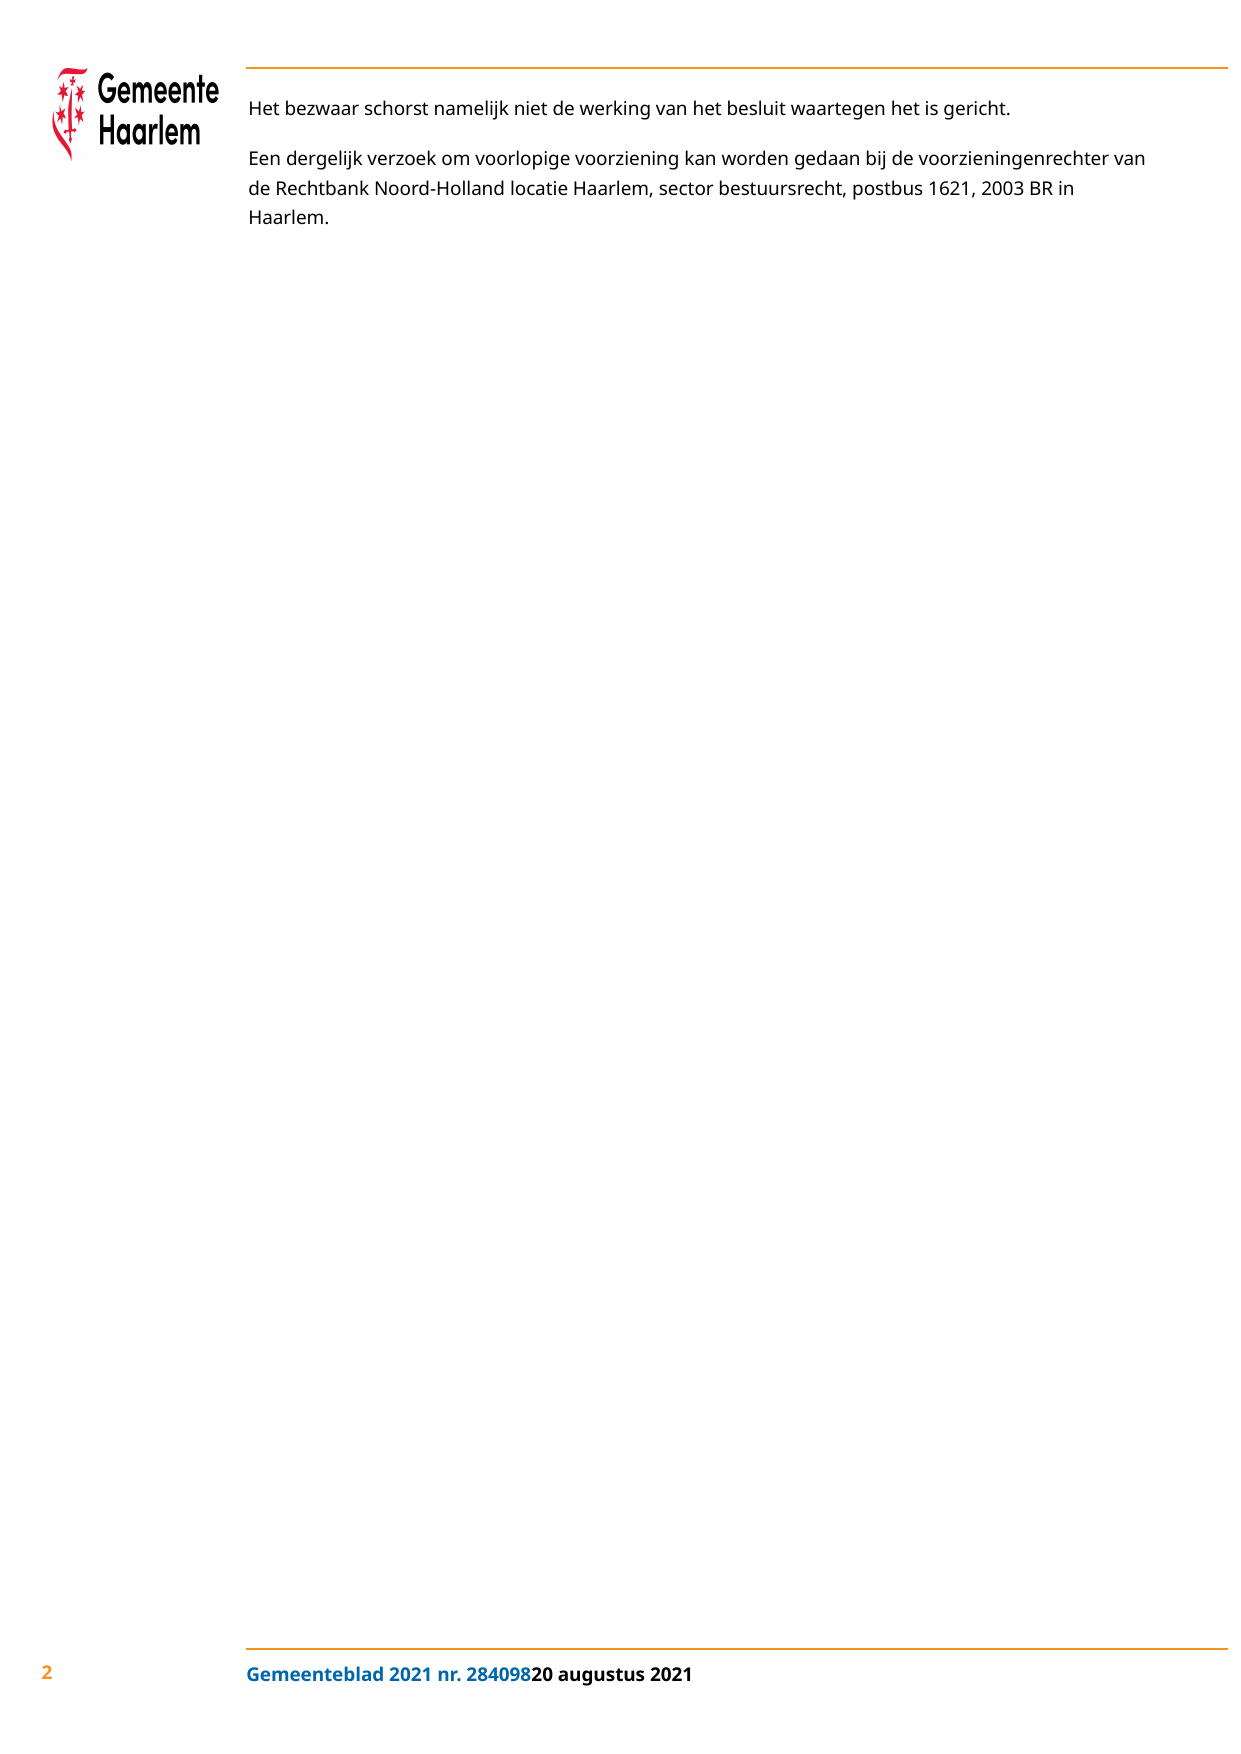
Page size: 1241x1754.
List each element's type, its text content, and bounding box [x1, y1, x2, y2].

text Een dergelijk verzoek om voorlopige voorziening kan worden gedaan bij de voorzieningenrechter van de Rechtbank Noord-Holland locatie Haarlem, sector bestuursrecht, postbus 1621, 2003 BR in Haarlem. [248, 145, 1152, 230]
text Het bezwaar schorst namelijk niet de werking van het besluit waartegen het is gericht. [248, 95, 1152, 121]
picture [41, 47, 231, 172]
